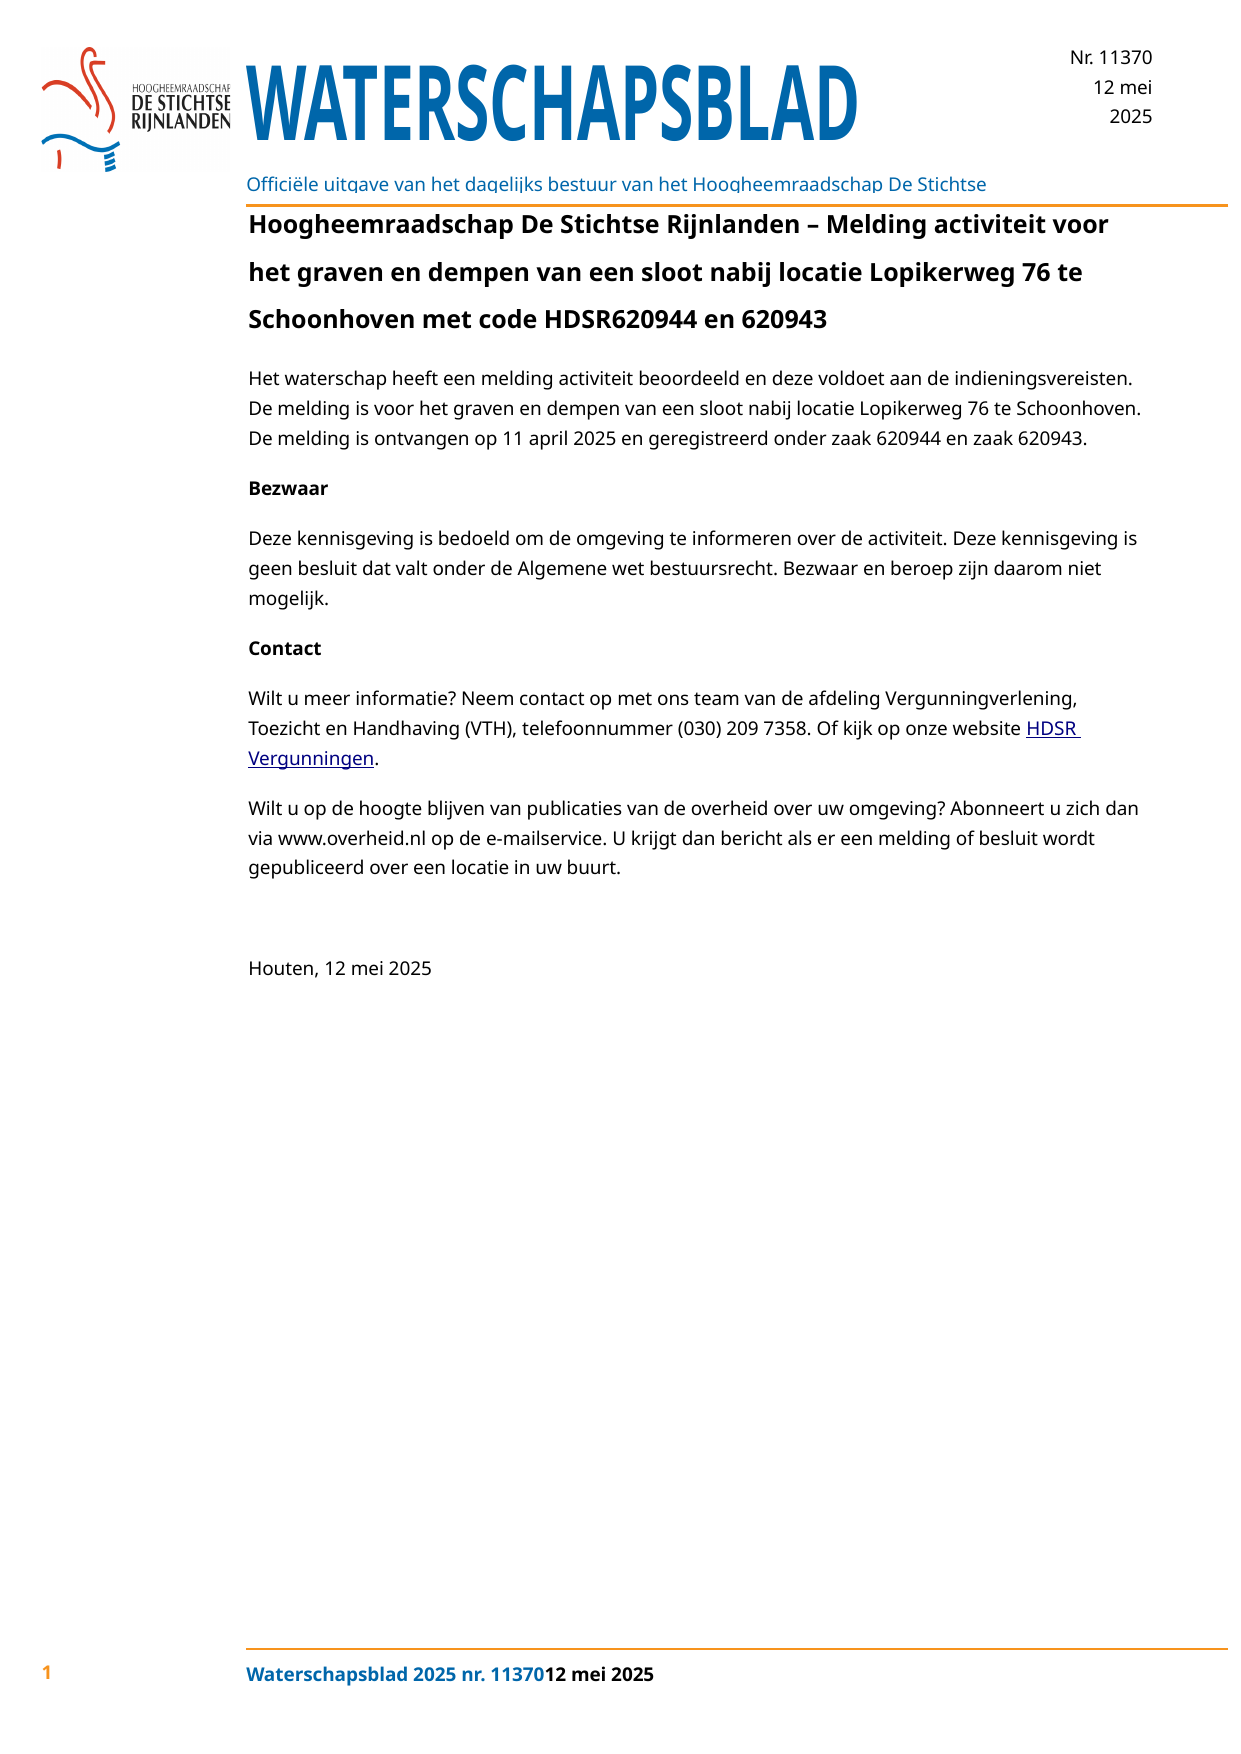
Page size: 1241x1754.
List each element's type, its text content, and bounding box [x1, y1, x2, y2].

text Bezwaar [248, 475, 1152, 501]
text Wilt u op de hoogte blijven van publicaties van de overheid over uw omgeving? Abonneert u zich dan via www.overheid.nl op de e-mailservice. U krijgt dan bericht als er een melding of besluit wordt gepubliceerd over een locatie in uw buurt. [248, 795, 1152, 880]
text Het waterschap heeft een melding activiteit beoordeeld en deze voldoet aan de indieningsvereisten. De melding is voor het graven en dempen van een sloot nabij locatie Lopikerweg 76 te Schoonhoven. De melding is ontvangen op 11 april 2025 en geregistreerd onder zaak 620944 en zaak 620943. [248, 366, 1152, 450]
text Wilt u meer informatie? Neem contact op met ons team van de afdeling Vergunningverlening, Toezicht en Handhaving (VTH), telefoonnummer (030) 209 7358. Of kijk op onze website HDSR Vergunningen. [248, 686, 1152, 770]
text Hoogheemraadschap De Stichtse Rijnlanden – Melding activiteit voor het graven en dempen van een sloot nabij locatie Lopikerweg 76 te Schoonhoven met code HDSR620944 en 620943 [248, 207, 1152, 336]
text Deze kennisgeving is bedoeld om de omgeving te informeren over de activiteit. Deze kennisgeving is geen besluit dat valt onder de Algemene wet bestuursrecht. Bezwaar en beroep zijn daarom niet mogelijk. [248, 526, 1152, 610]
text Houten, 12 mei 2025 [248, 955, 1152, 981]
picture [41, 47, 231, 172]
text Contact [248, 635, 1152, 661]
